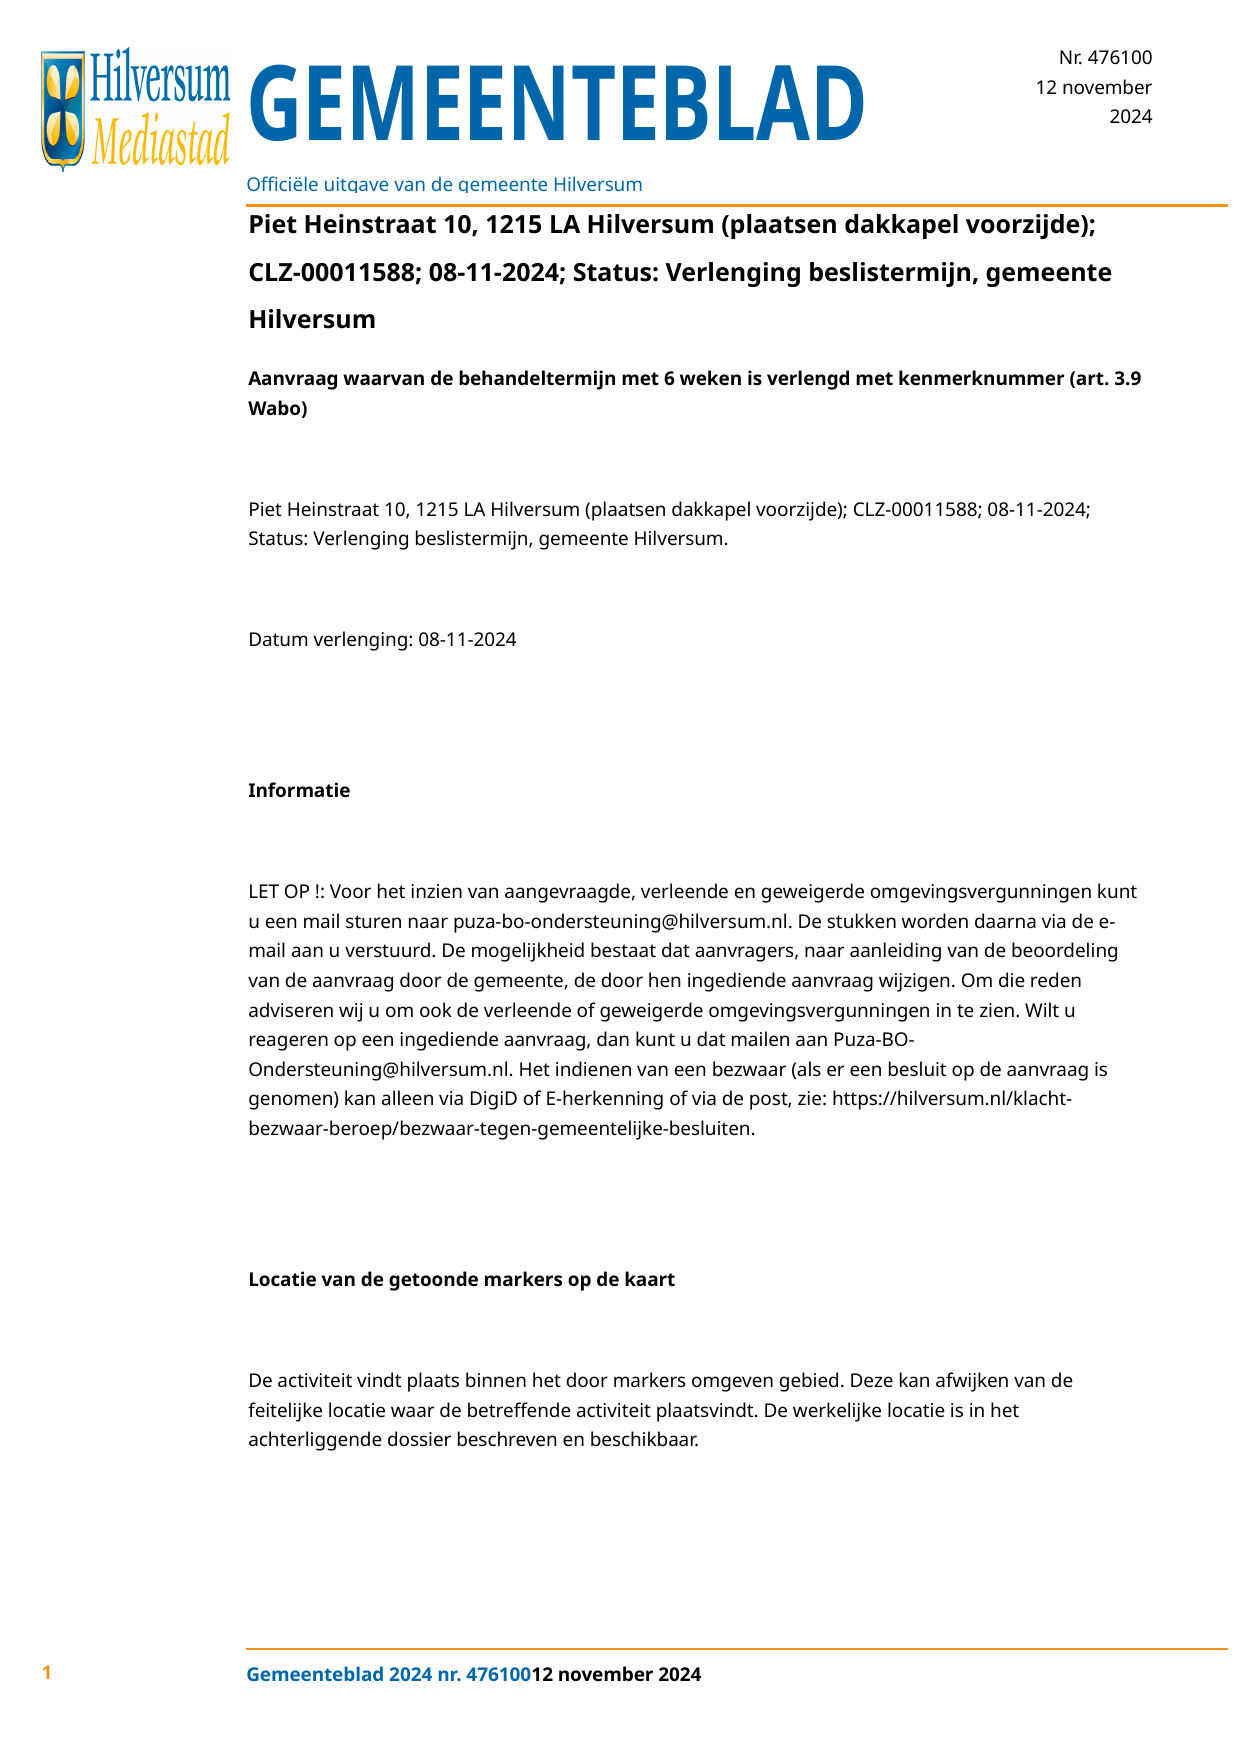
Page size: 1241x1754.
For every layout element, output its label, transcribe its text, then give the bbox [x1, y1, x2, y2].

picture [41, 47, 231, 172]
text Datum verlenging: 08-11-2024 [248, 626, 1152, 652]
text Piet Heinstraat 10, 1215 LA Hilversum (plaatsen dakkapel voorzijde); CLZ-00011588; 08-11-2024; Status: Verlenging beslistermijn, gemeente Hilversum. [248, 496, 1152, 551]
text Aanvraag waarvan de behandeltermijn met 6 weken is verlengd met kenmerknummer (art. 3.9 Wabo) [248, 366, 1152, 421]
text De activiteit vindt plaats binnen het door markers omgeven gebied. Deze kan afwijken van de feitelijke locatie waar de betreffende activiteit plaatsvindt. De werkelijke locatie is in het achterliggende dossier beschreven en beschikbaar. [248, 1367, 1152, 1452]
text Informatie [248, 778, 1152, 803]
text LET OP !: Voor het inzien van aangevraagde, verleende en geweigerde omgevingsvergunningen kunt u een mail sturen naar puza-bo-ondersteuning@hilversum.nl. De stukken worden daarna via de e-mail aan u verstuurd. De mogelijkheid bestaat dat aanvragers, naar aanleiding van de beoordeling van de aanvraag door de gemeente, de door hen ingediende aanvraag wijzigen. Om die reden adviseren wij u om ook de verleende of geweigerde omgevingsvergunningen in te zien. Wilt u reageren op een ingediende aanvraag, dan kunt u dat mailen aan Puza-BO-Ondersteuning@hilversum.nl. Het indienen van een bezwaar (als er een besluit op de aanvraag is genomen) kan alleen via DigiD of E-herkenning of via de post, zie: https://hilversum.nl/klacht-bezwaar-beroep/bezwaar-tegen-gemeentelijke-besluiten. [248, 878, 1152, 1141]
text Piet Heinstraat 10, 1215 LA Hilversum (plaatsen dakkapel voorzijde); CLZ-00011588; 08-11-2024; Status: Verlenging beslistermijn, gemeente Hilversum [248, 207, 1152, 336]
text Locatie van de getoonde markers op de kaart [248, 1266, 1152, 1292]
